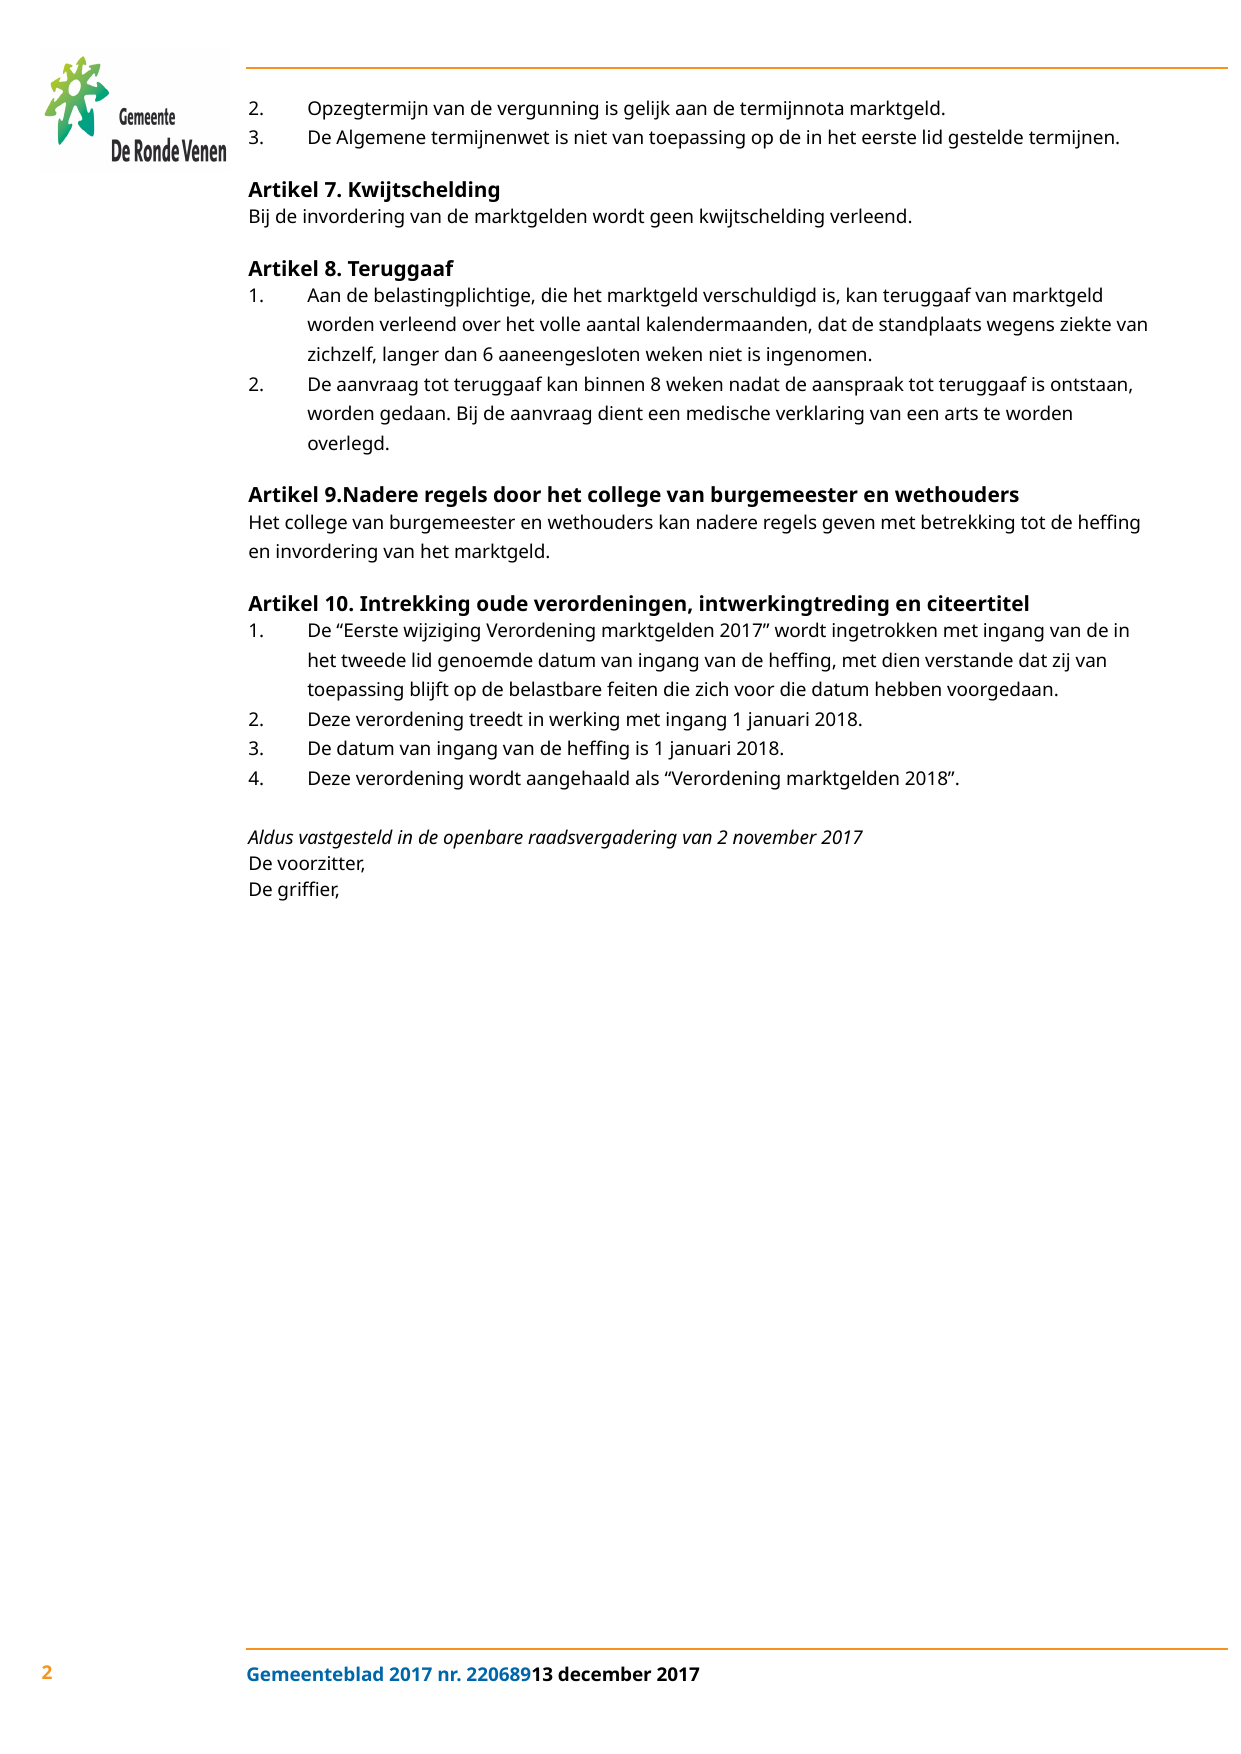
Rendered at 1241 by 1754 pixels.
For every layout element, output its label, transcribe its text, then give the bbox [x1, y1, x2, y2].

picture [41, 47, 231, 172]
text Bij de invordering van de marktgelden wordt geen kwijtschelding verleend. [248, 203, 1152, 229]
list De Algemene termijnenwet is niet van toepassing op de in het eerste lid gestelde termijnen. [248, 124, 1152, 150]
text Aldus vastgesteld in de openbare raadsvergadering van 2 november 2017 [248, 824, 1152, 850]
list Deze verordening treedt in werking met ingang 1 januari 2018. [248, 706, 1152, 732]
list De “Eerste wijziging Verordening marktgelden 2017” wordt ingetrokken met ingang van de in het tweede lid genoemde datum van ingang van de heffing, met dien verstande dat zij van toepassing blijft op de belastbare feiten die zich voor die datum hebben voorgedaan. [248, 617, 1152, 702]
list De aanvraag tot teruggaaf kan binnen 8 weken nadat de aanspraak tot teruggaaf is ontstaan, worden gedaan. Bij de aanvraag dient een medische verklaring van een arts te worden overlegd. [248, 371, 1152, 456]
text De griffier, [248, 876, 1152, 902]
text Artikel 9.Nadere regels door het college van burgemeester en wethouders [248, 480, 1152, 509]
text Het college van burgemeester en wethouders kan nadere regels geven met betrekking tot de heffing en invordering van het marktgeld. [248, 509, 1152, 564]
text Artikel 10. Intrekking oude verordeningen, intwerkingtreding en citeertitel [248, 589, 1152, 617]
list De datum van ingang van de heffing is 1 januari 2018. [248, 736, 1152, 761]
text Artikel 8. Teruggaaf [248, 254, 1152, 282]
list Aan de belastingplichtige, die het marktgeld verschuldigd is, kan teruggaaf van marktgeld worden verleend over het volle aantal kalendermaanden, dat de standplaats wegens ziekte van zichzelf, langer dan 6 aaneengesloten weken niet is ingenomen. [248, 282, 1152, 367]
list Deze verordening wordt aangehaald als “Verordening marktgelden 2018”. [248, 765, 1152, 791]
text Artikel 7. Kwijtschelding [248, 175, 1152, 203]
text De voorzitter, [248, 850, 1152, 876]
list Opzegtermijn van de vergunning is gelijk aan de termijnnota marktgeld. [248, 95, 1152, 121]
